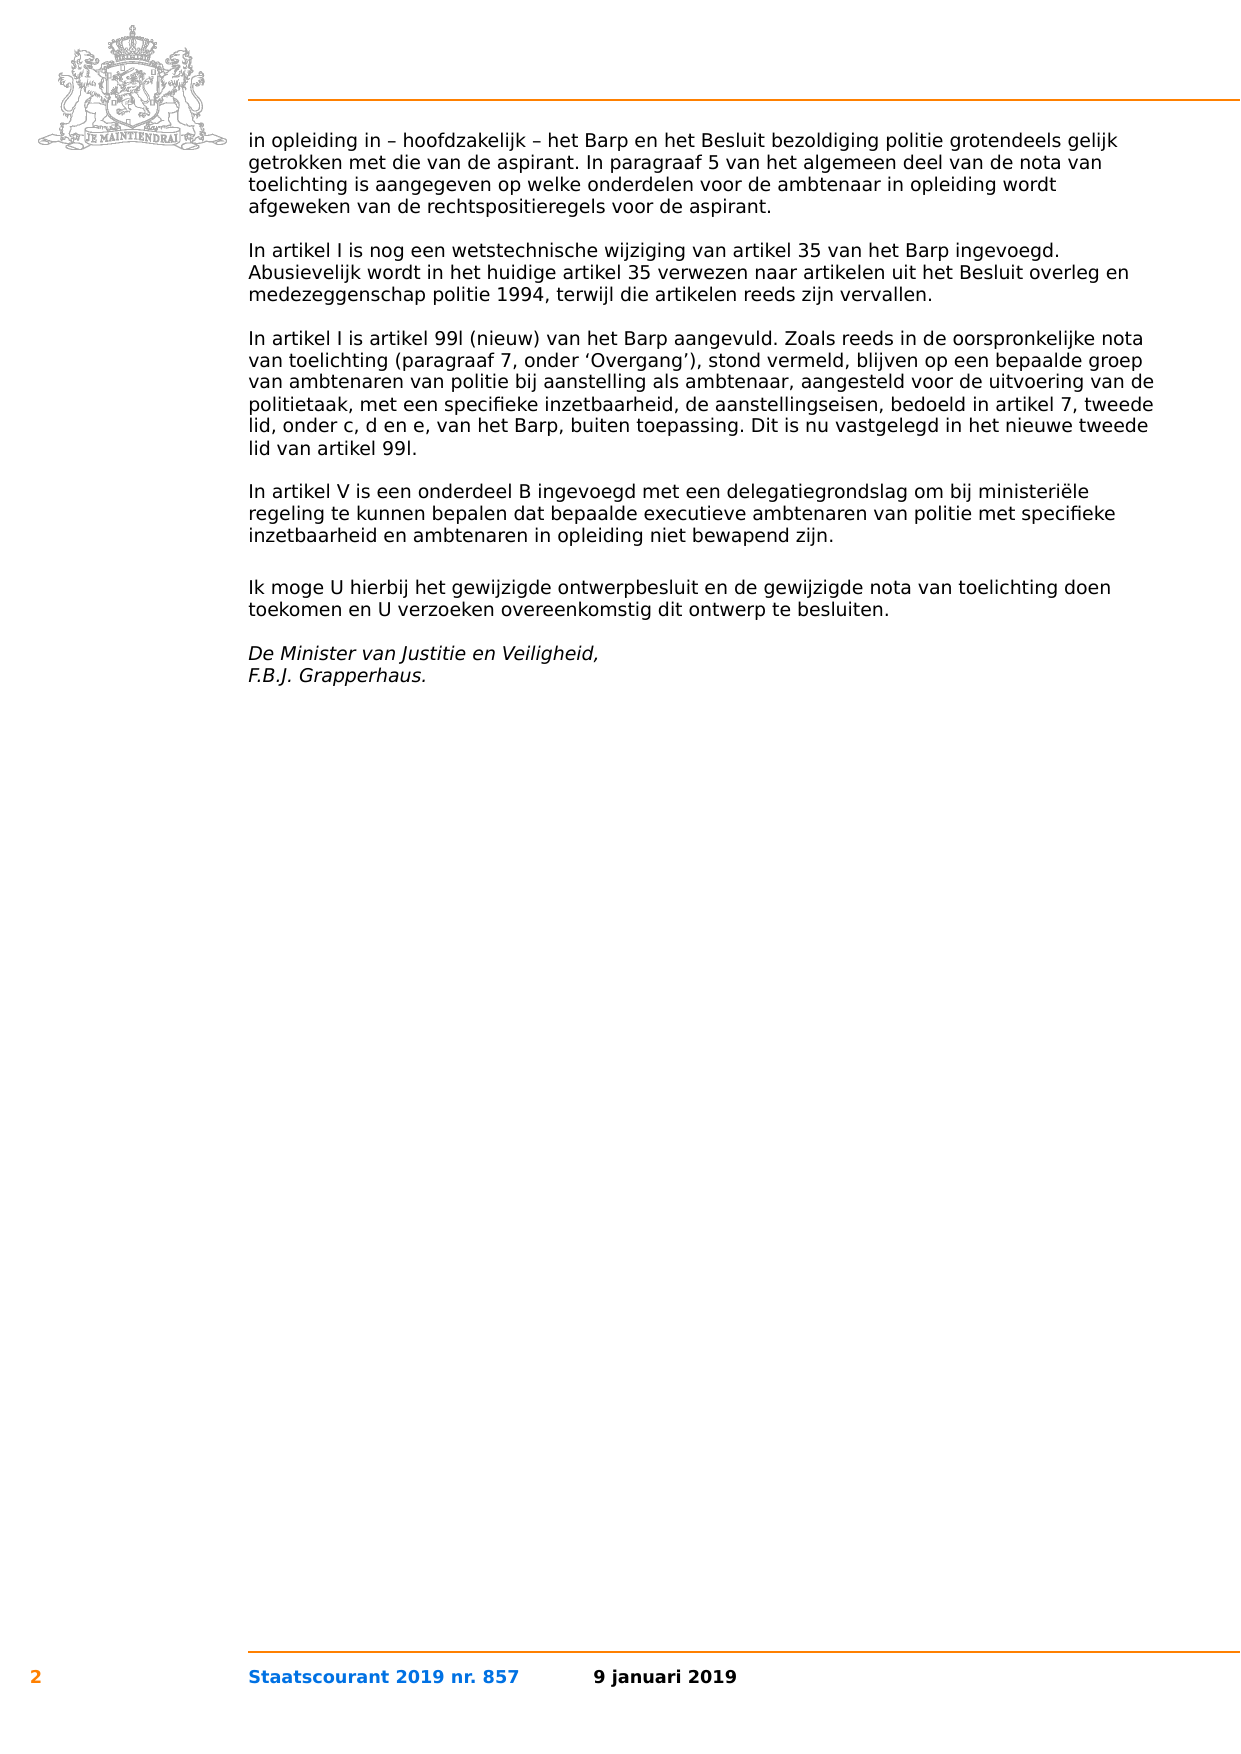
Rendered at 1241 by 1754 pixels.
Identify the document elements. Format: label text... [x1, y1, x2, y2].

text Ik moge U hierbij het gewijzigde ontwerpbesluit en de gewijzigde nota van toelichting doen toekomen en U verzoeken overeenkomstig dit ontwerp te besluiten. [248, 577, 1163, 621]
text De Minister van Justitie en Veiligheid, F.B.J. Grapperhaus. [248, 643, 1163, 687]
text In artikel V is een onderdeel B ingevoegd met een delegatiegrondslag om bij ministeriële regeling te kunnen bepalen dat bepaalde executieve ambtenaren van politie met specifieke inzetbaarheid en ambtenaren in opleiding niet bewapend zijn. [248, 481, 1163, 547]
text in opleiding in – hoofdzakelijk – het Barp en het Besluit bezoldiging politie grotendeels gelijk getrokken met die van de aspirant. In paragraaf 5 van het algemeen deel van de nota van toelichting is aangegeven op welke onderdelen voor de ambtenaar in opleiding wordt afgeweken van de rechtspositieregels voor de aspirant. [248, 130, 1163, 218]
picture [38, 25, 227, 150]
text In artikel I is nog een wetstechnische wijziging van artikel 35 van het Barp ingevoegd. Abusievelijk wordt in het huidige artikel 35 verwezen naar artikelen uit het Besluit overleg en medezeggenschap politie 1994, terwijl die artikelen reeds zijn vervallen. [248, 240, 1163, 306]
text In artikel I is artikel 99l (nieuw) van het Barp aangevuld. Zoals reeds in de oorspronkelijke nota van toelichting (paragraaf 7, onder ‘Overgang’), stond vermeld, blijven op een bepaalde groep van ambtenaren van politie bij aanstelling als ambtenaar, aangesteld voor de uitvoering van de politietaak, met een specifieke inzetbaarheid, de aanstellingseisen, bedoeld in artikel 7, tweede lid, onder c, d en e, van het Barp, buiten toepassing. Dit is nu vastgelegd in het nieuwe tweede lid van artikel 99l. [248, 327, 1163, 459]
